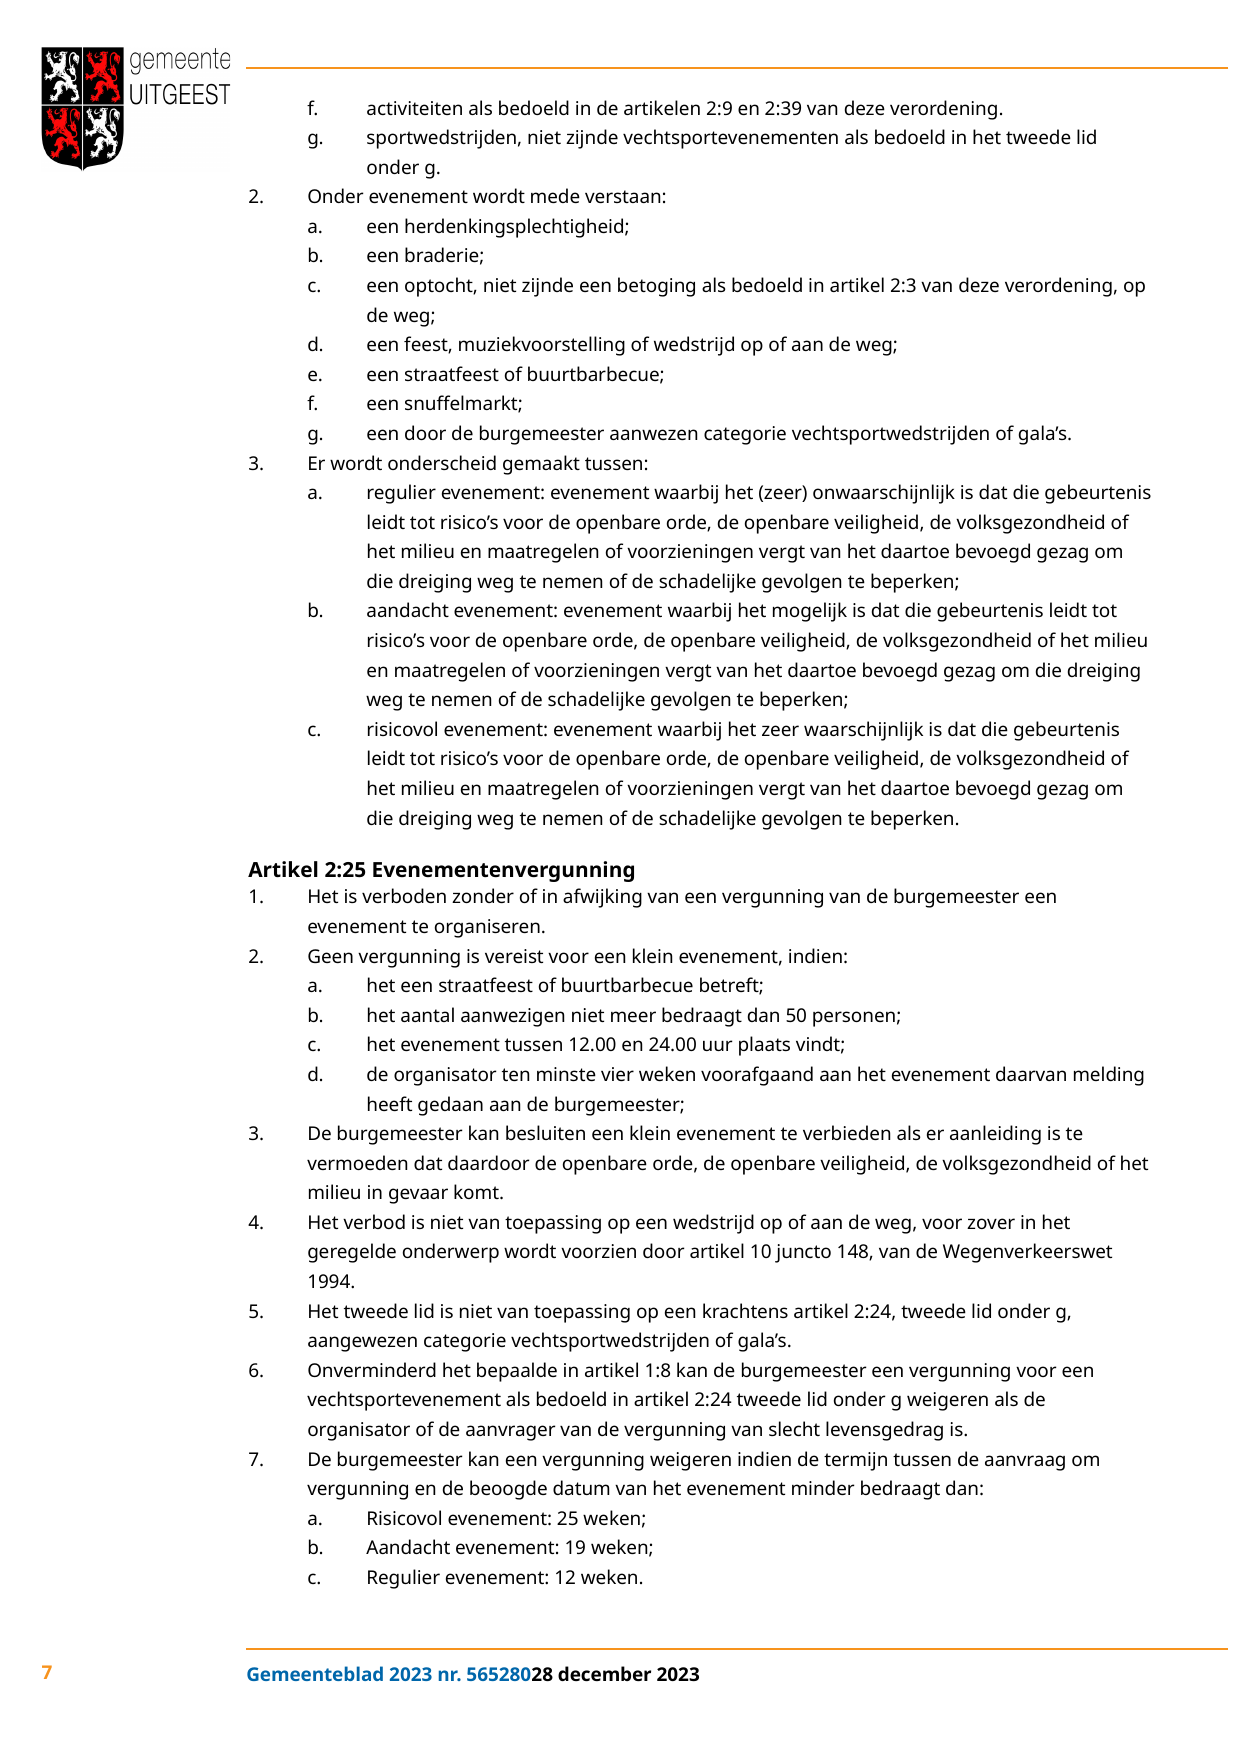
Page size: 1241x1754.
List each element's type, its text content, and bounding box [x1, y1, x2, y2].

list risicovol evenement: evenement waarbij het zeer waarschijnlijk is dat die gebeurtenis leidt tot risico’s voor de openbare orde, de openbare veiligheid, de volksgezondheid of het milieu en maatregelen of voorzieningen vergt van het daartoe bevoegd gezag om die dreiging weg te nemen of de schadelijke gevolgen te beperken. [307, 716, 1152, 831]
text Artikel 2:25 Evenementenvergunning [248, 855, 1152, 884]
list De burgemeester kan besluiten een klein evenement te verbieden als er aanleiding is te vermoeden dat daardoor de openbare orde, de openbare veiligheid, de volksgezondheid of het milieu in gevaar komt. [248, 1120, 1152, 1205]
list activiteiten als bedoeld in de artikelen 2:9 en 2:39 van deze verordening. [307, 95, 1152, 121]
picture [41, 47, 231, 172]
list sportwedstrijden, niet zijnde vechtsportevenementen als bedoeld in het tweede lid onder g. [307, 124, 1152, 180]
list regulier evenement: evenement waarbij het (zeer) onwaarschijnlijk is dat die gebeurtenis leidt tot risico’s voor de openbare orde, de openbare veiligheid, de volksgezondheid of het milieu en maatregelen of voorzieningen vergt van het daartoe bevoegd gezag om die dreiging weg te nemen of de schadelijke gevolgen te beperken; [307, 479, 1152, 594]
list Er wordt onderscheid gemaakt tussen: [248, 450, 1152, 476]
list het een straatfeest of buurtbarbecue betreft; [307, 972, 1152, 998]
list Het tweede lid is niet van toepassing op een krachtens artikel 2:24, tweede lid onder g, aangewezen categorie vechtsportwedstrijden of gala’s. [248, 1298, 1152, 1353]
list Onverminderd het bepaalde in artikel 1:8 kan de burgemeester een vergunning voor een vechtsportevenement als bedoeld in artikel 2:24 tweede lid onder g weigeren als de organisator of de aanvrager van de vergunning van slecht levensgedrag is. [248, 1357, 1152, 1442]
list een herdenkingsplechtigheid; [307, 213, 1152, 239]
list een braderie; [307, 243, 1152, 268]
list het aantal aanwezigen niet meer bedraagt dan 50 personen; [307, 1002, 1152, 1028]
list het evenement tussen 12.00 en 24.00 uur plaats vindt; [307, 1032, 1152, 1057]
list een feest, muziekvoorstelling of wedstrijd op of aan de weg; [307, 331, 1152, 357]
list Het verbod is niet van toepassing op een wedstrijd op of aan de weg, voor zover in het geregelde onderwerp wordt voorzien door artikel 10 juncto 148, van de Wegenverkeerswet 1994. [248, 1209, 1152, 1294]
list aandacht evenement: evenement waarbij het mogelijk is dat die gebeurtenis leidt tot risico’s voor de openbare orde, de openbare veiligheid, de volksgezondheid of het milieu en maatregelen of voorzieningen vergt van het daartoe bevoegd gezag om die dreiging weg te nemen of de schadelijke gevolgen te beperken; [307, 598, 1152, 712]
list Risicovol evenement: 25 weken; [307, 1505, 1152, 1531]
list een straatfeest of buurtbarbecue; [307, 361, 1152, 387]
list Het is verboden zonder of in afwijking van een vergunning van de burgemeester een evenement te organiseren. [248, 884, 1152, 939]
list de organisator ten minste vier weken voorafgaand aan het evenement daarvan melding heeft gedaan aan de burgemeester; [307, 1061, 1152, 1116]
list Onder evenement wordt mede verstaan: [248, 183, 1152, 209]
list een door de burgemeester aanwezen categorie vechtsportwedstrijden of gala’s. [307, 420, 1152, 446]
list een optocht, niet zijnde een betoging als bedoeld in artikel 2:3 van deze verordening, op de weg; [307, 272, 1152, 328]
list Regulier evenement: 12 weken. [307, 1564, 1152, 1590]
list Geen vergunning is vereist voor een klein evenement, indien: [248, 943, 1152, 968]
list een snuffelmarkt; [307, 391, 1152, 416]
list Aandacht evenement: 19 weken; [307, 1534, 1152, 1560]
list De burgemeester kan een vergunning weigeren indien de termijn tussen de aanvraag om vergunning en de beoogde datum van het evenement minder bedraagt dan: [248, 1446, 1152, 1501]
